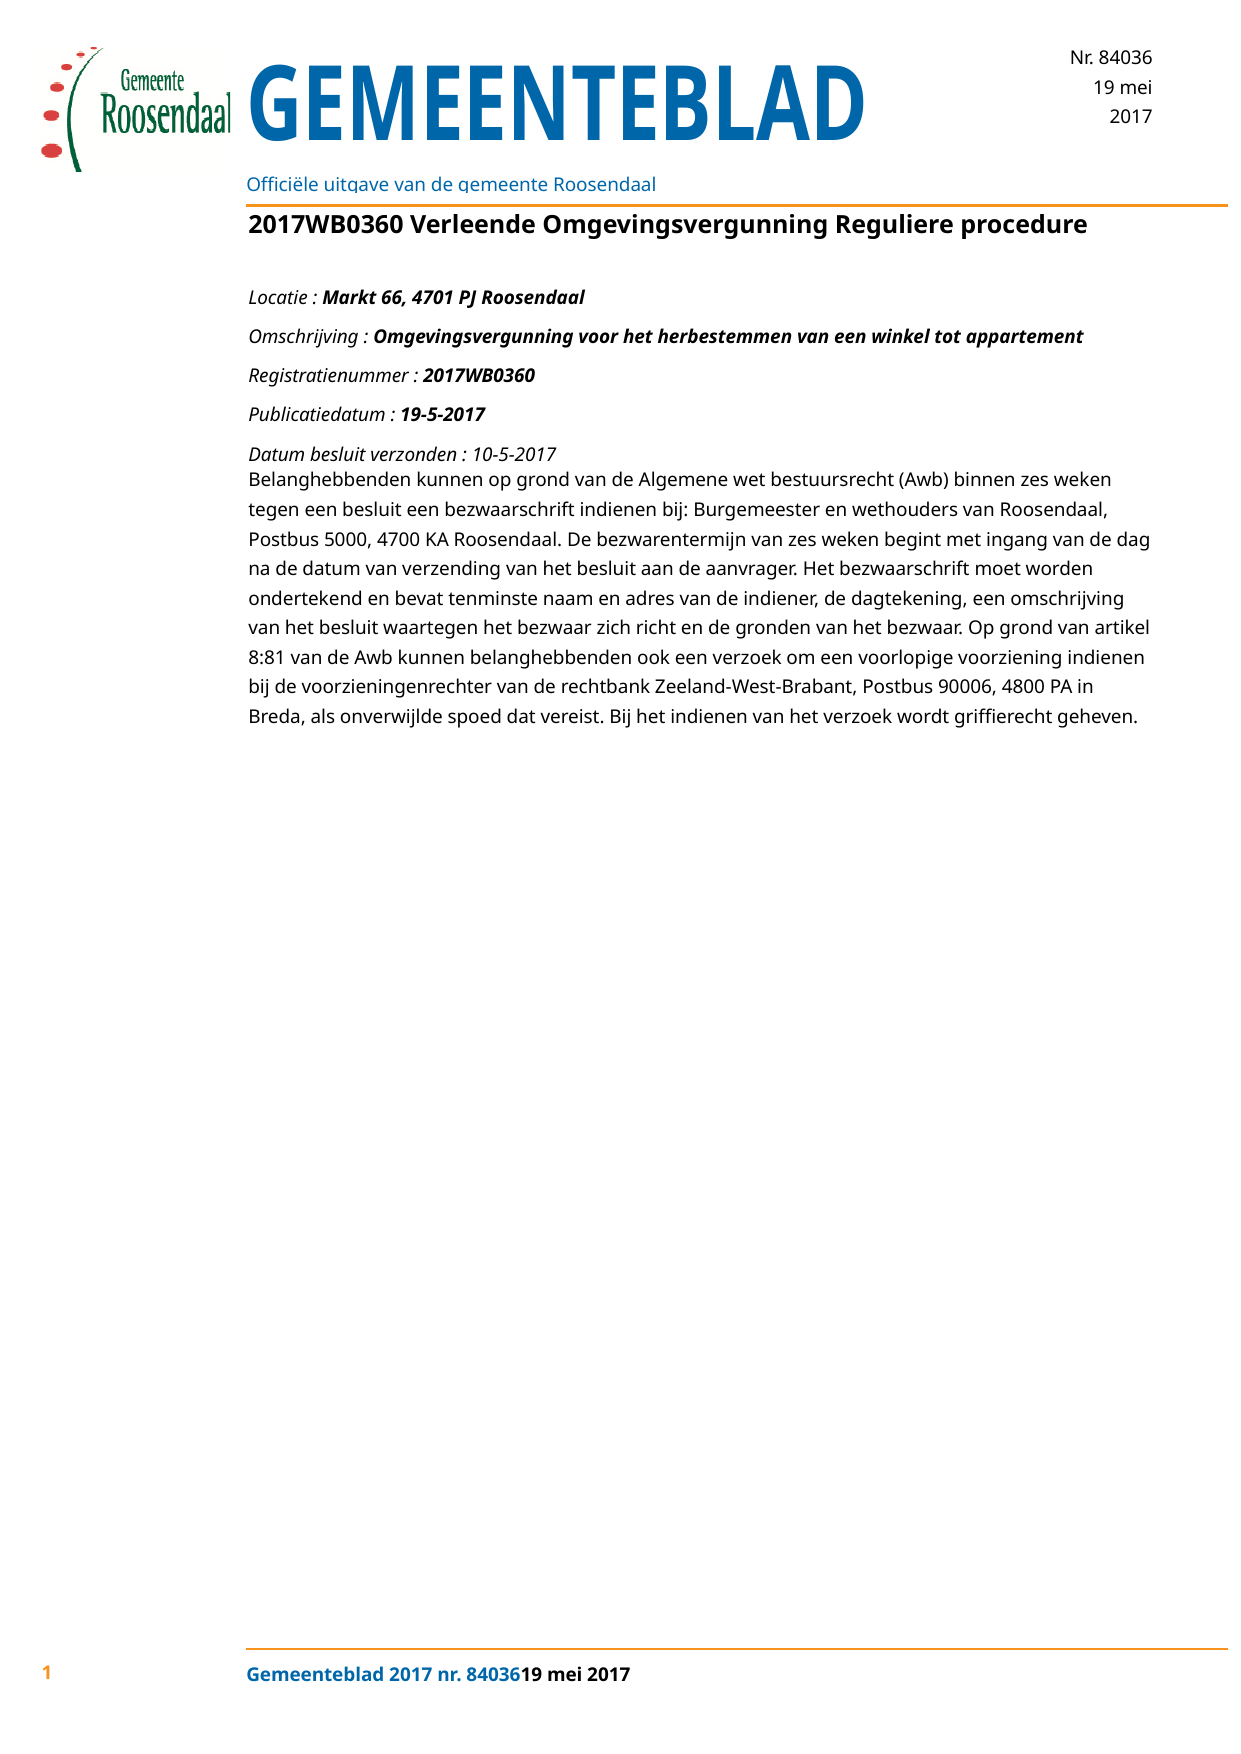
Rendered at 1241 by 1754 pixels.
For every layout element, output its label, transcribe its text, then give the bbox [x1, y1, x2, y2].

text Datum besluit verzonden : 10-5-2017 [248, 441, 1152, 467]
text Belanghebbenden kunnen op grond van de Algemene wet bestuursrecht (Awb) binnen zes weken tegen een besluit een bezwaarschrift indienen bij: Burgemeester en wethouders van Roosendaal, Postbus 5000, 4700 KA Roosendaal. De bezwarentermijn van zes weken begint met ingang van de dag na de datum van verzending van het besluit aan de aanvrager. Het bezwaarschrift moet worden ondertekend en bevat tenminste naam en adres van de indiener, de dagtekening, een omschrijving van het besluit waartegen het bezwaar zich richt en de gronden van het bezwaar. Op grond van artikel 8:81 van de Awb kunnen belanghebbenden ook een verzoek om een voorlopige voorziening indienen bij de voorzieningenrechter van de rechtbank Zeeland-West-Brabant, Postbus 90006, 4800 PA in Breda, als onverwijlde spoed dat vereist. Bij het indienen van het verzoek wordt griffierecht geheven. [248, 467, 1152, 729]
text Registratienummer : 2017WB0360 [248, 362, 1152, 388]
picture [41, 47, 231, 172]
text Publicatiedatum : 19-5-2017 [248, 402, 1152, 427]
text Omschrijving : Omgevingsvergunning voor het herbestemmen van een winkel tot appartement [248, 323, 1152, 349]
text Locatie : Markt 66, 4701 PJ Roosendaal [248, 284, 1152, 309]
text 2017WB0360 Verleende Omgevingsvergunning Reguliere procedure [248, 207, 1152, 241]
